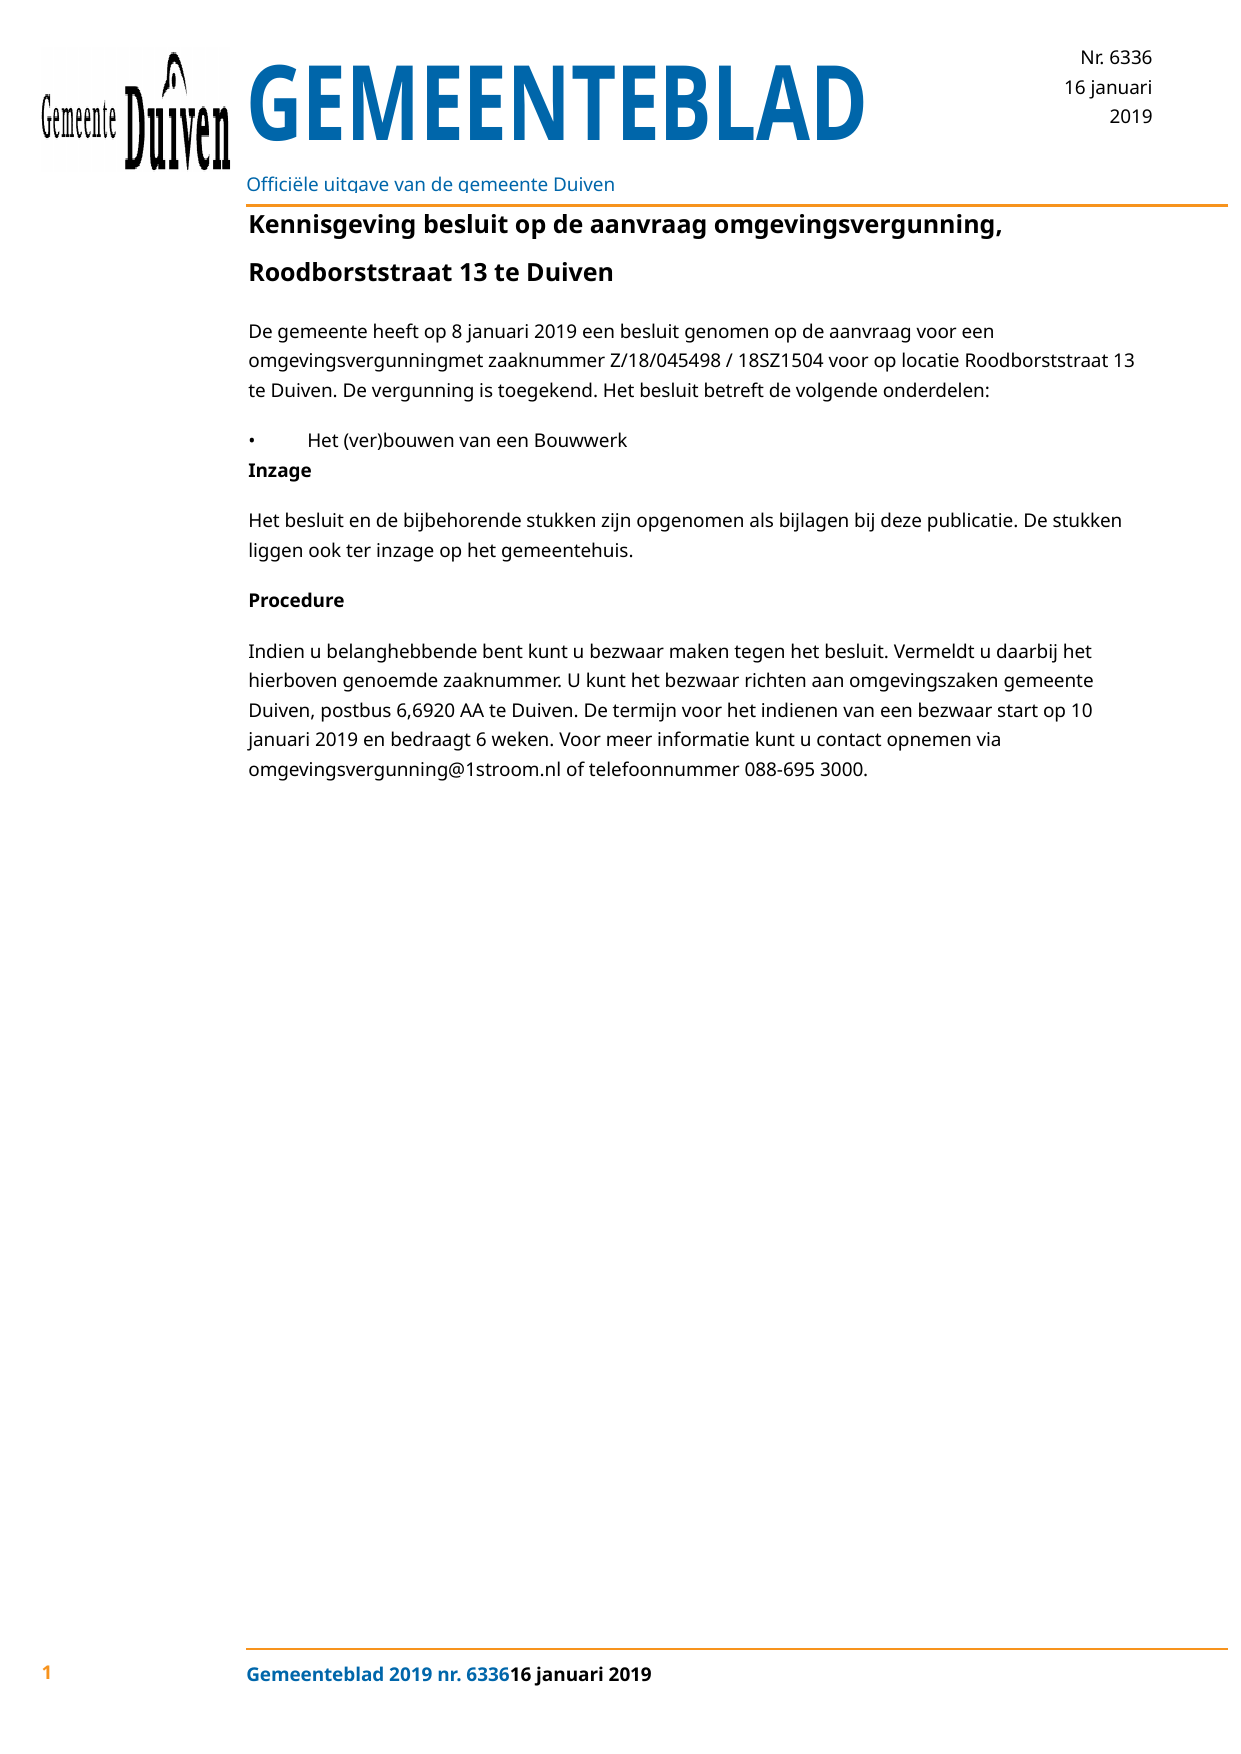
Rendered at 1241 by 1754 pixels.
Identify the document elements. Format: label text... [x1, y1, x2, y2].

text De gemeente heeft op 8 januari 2019 een besluit genomen op de aanvraag voor een omgevingsvergunningmet zaaknummer Z/18/045498 / 18SZ1504 voor op locatie Roodborststraat 13 te Duiven. De vergunning is toegekend. Het besluit betreft de volgende onderdelen: [248, 318, 1152, 403]
text Inzage [248, 457, 1152, 483]
text Het besluit en de bijbehorende stukken zijn opgenomen als bijlagen bij deze publicatie. De stukken liggen ook ter inzage op het gemeentehuis. [248, 507, 1152, 563]
text Kennisgeving besluit op de aanvraag omgevingsvergunning, Roodborststraat 13 te Duiven [248, 207, 1152, 288]
text Indien u belanghebbende bent kunt u bezwaar maken tegen het besluit. Vermeldt u daarbij het hierboven genoemde zaaknummer. U kunt het bezwaar richten aan omgevingszaken gemeente Duiven, postbus 6,6920 AA te Duiven. De termijn voor het indienen van een bezwaar start op 10 januari 2019 en bedraagt 6 weken. Voor meer informatie kunt u contact opnemen via omgevingsvergunning@1stroom.nl of telefoonnummer 088-695 3000. [248, 638, 1152, 782]
text Procedure [248, 587, 1152, 613]
picture [41, 47, 231, 172]
list Het (ver)bouwen van een Bouwwerk [248, 427, 1152, 453]
